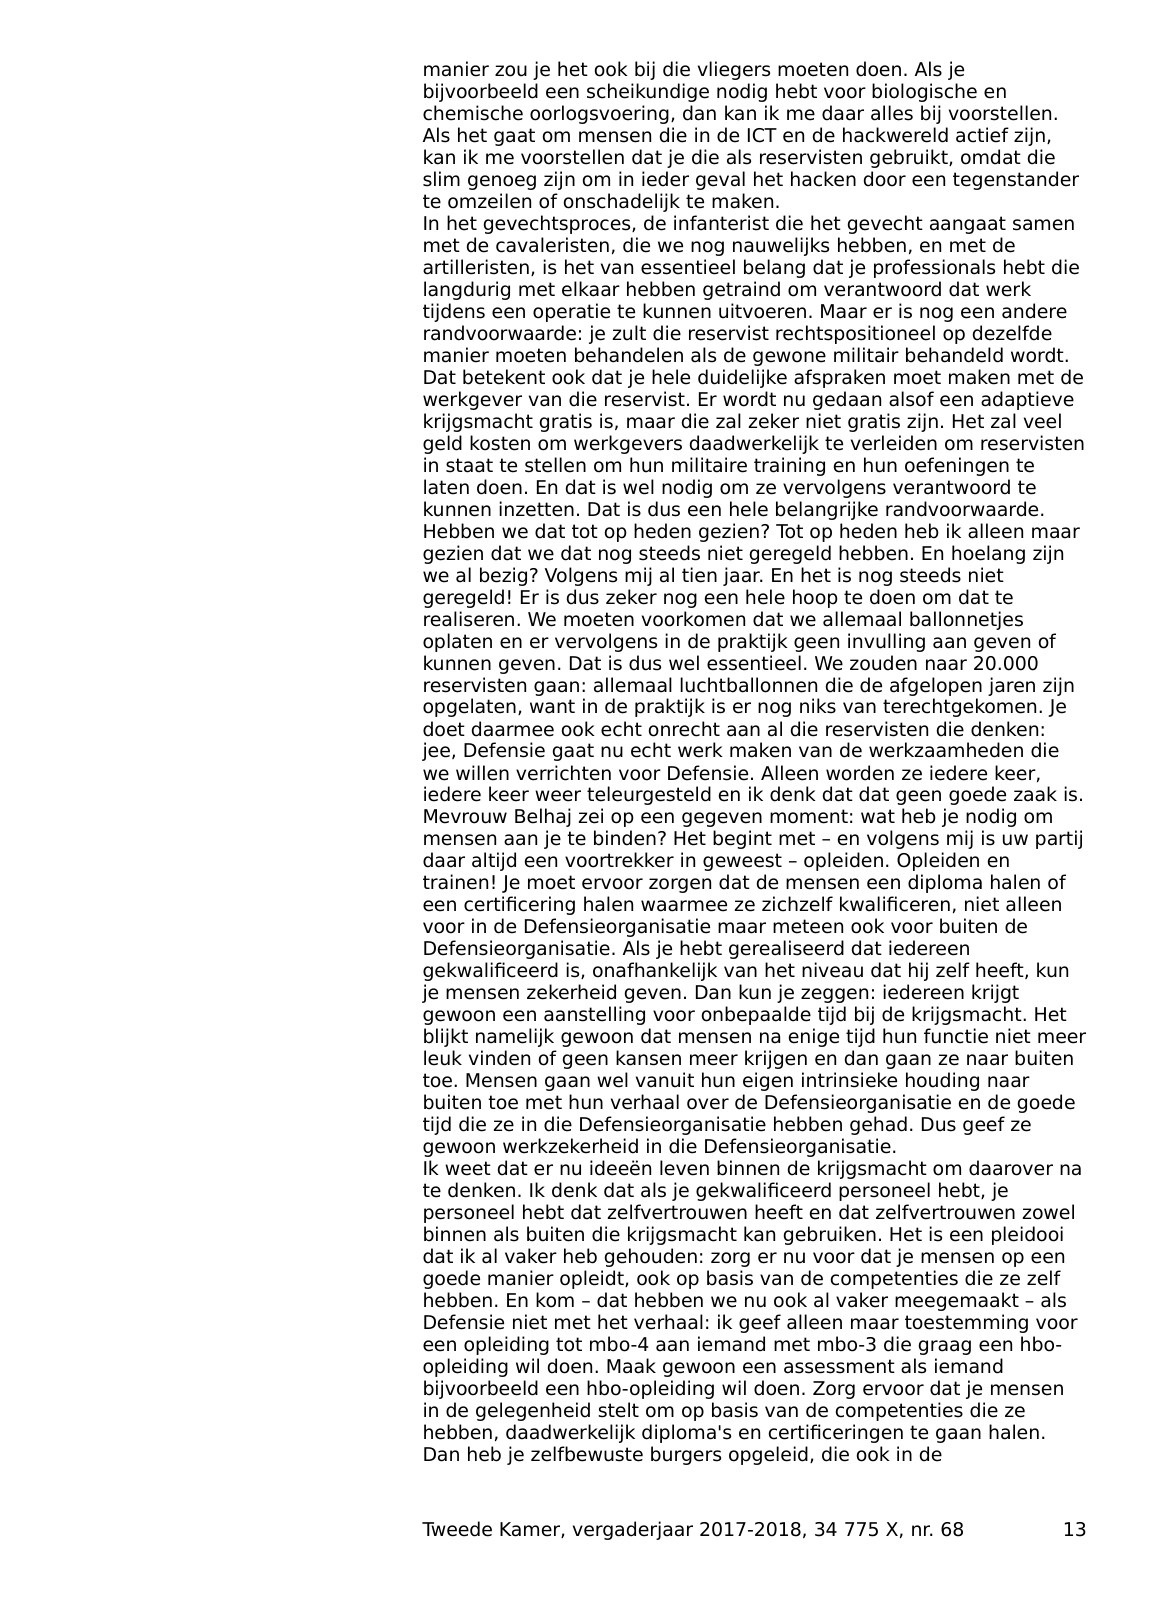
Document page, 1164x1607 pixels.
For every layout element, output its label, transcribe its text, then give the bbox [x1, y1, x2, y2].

text In het gevechtsproces, de infanterist die het gevecht aangaat samen met de cavaleristen, die we nog nauwelijks hebben, en met de artilleristen, is het van essentieel belang dat je professionals hebt die langdurig met elkaar hebben getraind om verantwoord dat werk tijdens een operatie te kunnen uitvoeren. Maar er is nog een andere randvoorwaarde: je zult die reservist rechtspositioneel op dezelfde manier moeten behandelen als de gewone militair behandeld wordt. Dat betekent ook dat je hele duidelijke afspraken moet maken met de werkgever van die reservist. Er wordt nu gedaan alsof een adaptieve krijgsmacht gratis is, maar die zal zeker niet gratis zijn. Het zal veel geld kosten om werkgevers daadwerkelijk te verleiden om reservisten in staat te stellen om hun militaire training en hun oefeningen te laten doen. En dat is wel nodig om ze vervolgens verantwoord te kunnen inzetten. Dat is dus een hele belangrijke randvoorwaarde. [422, 213, 1087, 521]
text Mevrouw Belhaj zei op een gegeven moment: wat heb je nodig om mensen aan je te binden? Het begint met – en volgens mij is uw partij daar altijd een voortrekker in geweest – opleiden. Opleiden en trainen! Je moet ervoor zorgen dat de mensen een diploma halen of een certificering halen waarmee ze zichzelf kwalificeren, niet alleen voor in de Defensieorganisatie maar meteen ook voor buiten de Defensieorganisatie. Als je hebt gerealiseerd dat iedereen gekwalificeerd is, onafhankelijk van het niveau dat hij zelf heeft, kun je mensen zekerheid geven. Dan kun je zeggen: iedereen krijgt gewoon een aanstelling voor onbepaalde tijd bij de krijgsmacht. Het blijkt namelijk gewoon dat mensen na enige tijd hun functie niet meer leuk vinden of geen kansen meer krijgen en dan gaan ze naar buiten toe. Mensen gaan wel vanuit hun eigen intrinsieke houding naar buiten toe met hun verhaal over de Defensieorganisatie en de goede tijd die ze in die Defensieorganisatie hebben gehad. Dus geef ze gewoon werkzekerheid in die Defensieorganisatie. [422, 806, 1087, 1158]
text manier zou je het ook bij die vliegers moeten doen. Als je bijvoorbeeld een scheikundige nodig hebt voor biologische en chemische oorlogsvoering, dan kan ik me daar alles bij voorstellen. Als het gaat om mensen die in de ICT en de hackwereld actief zijn, kan ik me voorstellen dat je die als reservisten gebruikt, omdat die slim genoeg zijn om in ieder geval het hacken door een tegenstander te omzeilen of onschadelijk te maken. [422, 59, 1087, 213]
text Hebben we dat tot op heden gezien? Tot op heden heb ik alleen maar gezien dat we dat nog steeds niet geregeld hebben. En hoelang zijn we al bezig? Volgens mij al tien jaar. En het is nog steeds niet geregeld! Er is dus zeker nog een hele hoop te doen om dat te realiseren. We moeten voorkomen dat we allemaal ballonnetjes oplaten en er vervolgens in de praktijk geen invulling aan geven of kunnen geven. Dat is dus wel essentieel. We zouden naar 20.000 reservisten gaan: allemaal luchtballonnen die de afgelopen jaren zijn opgelaten, want in de praktijk is er nog niks van terechtgekomen. Je doet daarmee ook echt onrecht aan al die reservisten die denken: jee, Defensie gaat nu echt werk maken van de werkzaamheden die we willen verrichten voor Defensie. Alleen worden ze iedere keer, iedere keer weer teleurgesteld en ik denk dat dat geen goede zaak is. [422, 521, 1087, 806]
text Ik weet dat er nu ideeën leven binnen de krijgsmacht om daarover na te denken. Ik denk dat als je gekwalificeerd personeel hebt, je personeel hebt dat zelfvertrouwen heeft en dat zelfvertrouwen zowel binnen als buiten die krijgsmacht kan gebruiken. Het is een pleidooi dat ik al vaker heb gehouden: zorg er nu voor dat je mensen op een goede manier opleidt, ook op basis van de competenties die ze zelf hebben. En kom – dat hebben we nu ook al vaker meegemaakt – als Defensie niet met het verhaal: ik geef alleen maar toestemming voor een opleiding tot mbo-4 aan iemand met mbo-3 die graag een hbo-opleiding wil doen. Maak gewoon een assessment als iemand bijvoorbeeld een hbo-opleiding wil doen. Zorg ervoor dat je mensen in de gelegenheid stelt om op basis van de competenties die ze hebben, daadwerkelijk diploma's en certificeringen te gaan halen. Dan heb je zelfbewuste burgers opgeleid, die ook in de [422, 1158, 1087, 1466]
